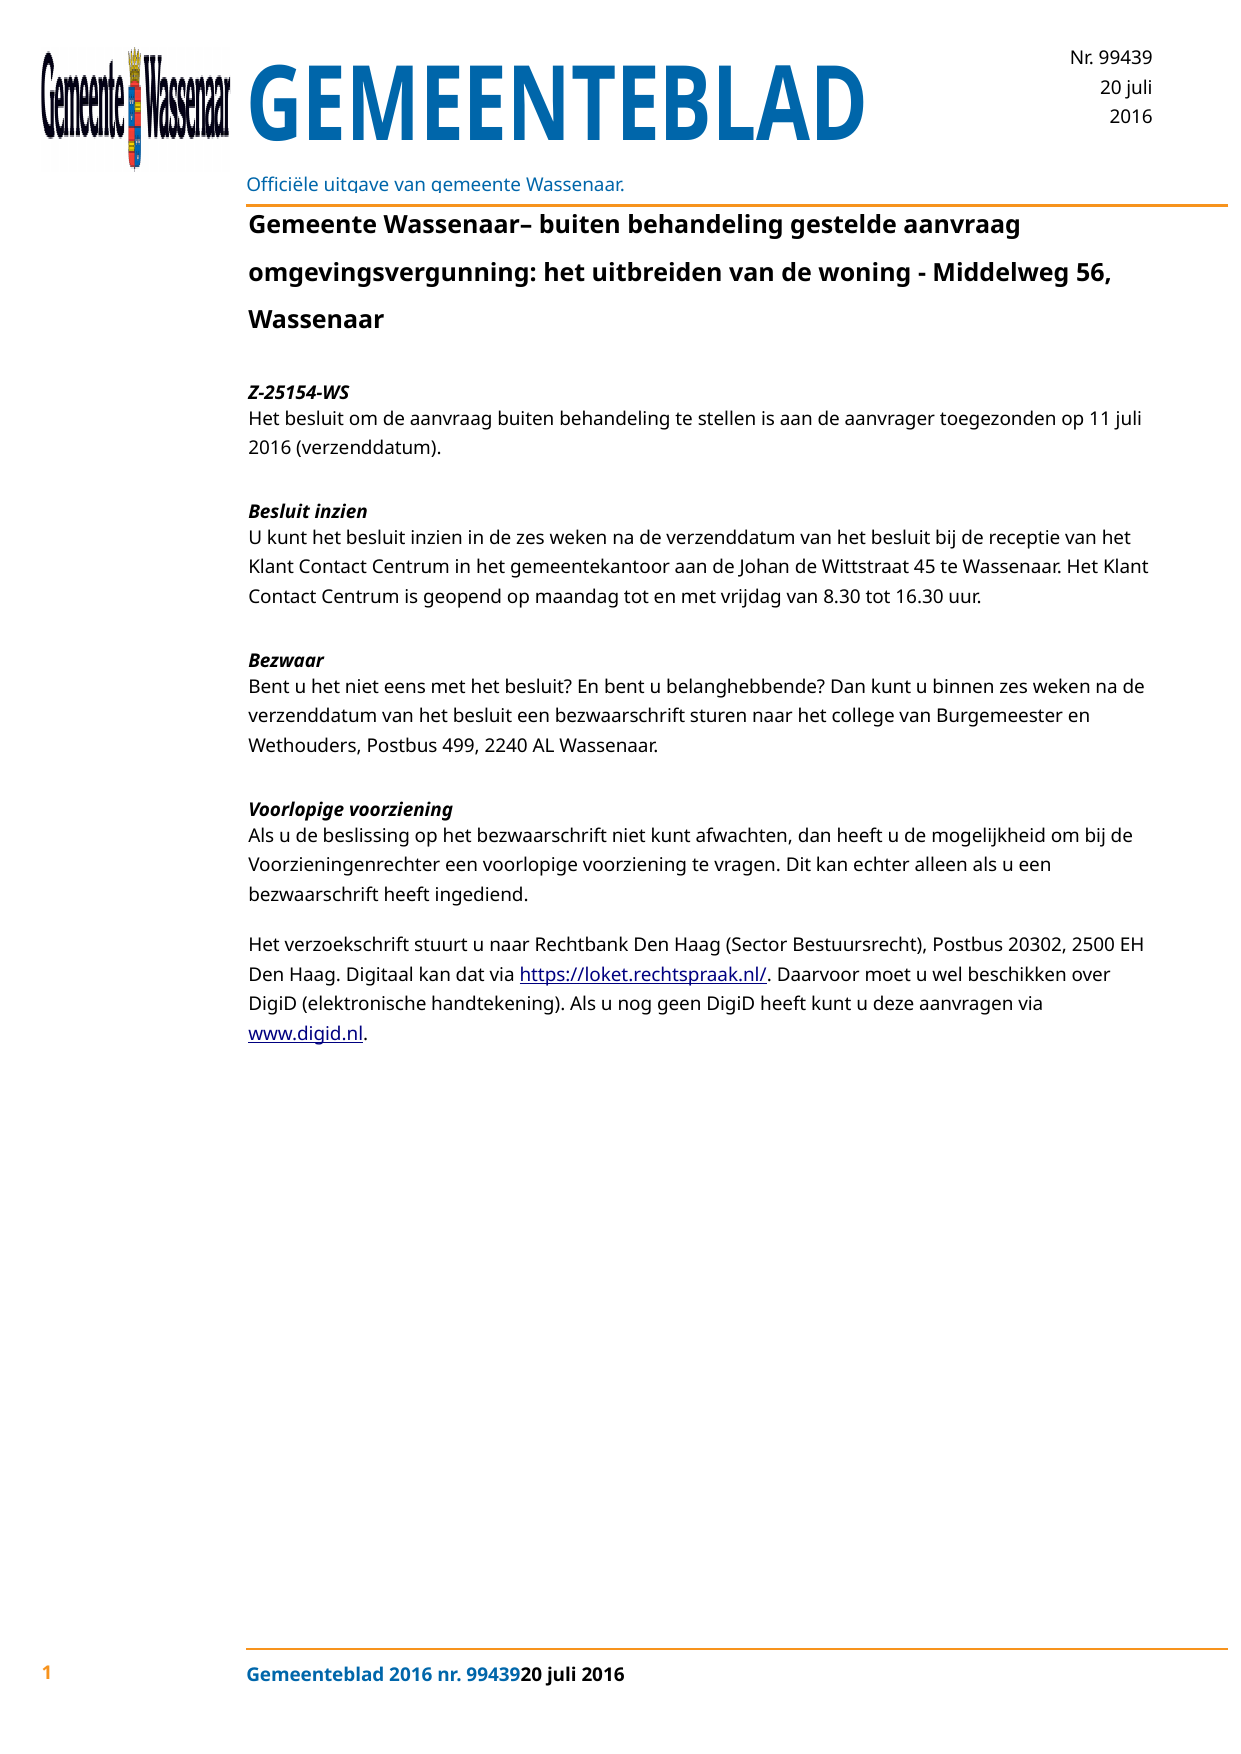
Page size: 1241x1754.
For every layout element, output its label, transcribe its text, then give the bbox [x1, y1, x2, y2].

text Besluit inzien [248, 498, 1152, 524]
text Z-25154-WS [248, 379, 1152, 405]
text Gemeente Wassenaar– buiten behandeling gestelde aanvraag omgevingsvergunning: het uitbreiden van de woning - Middelweg 56, Wassenaar [248, 207, 1152, 336]
text Voorlopige voorziening [248, 796, 1152, 822]
text Bent u het niet eens met het besluit? En bent u belanghebbende? Dan kunt u binnen zes weken na de verzenddatum van het besluit een bezwaarschrift sturen naar het college van Burgemeester en Wethouders, Postbus 499, 2240 AL Wassenaar. [248, 673, 1152, 758]
text Bezwaar [248, 647, 1152, 673]
text Het besluit om de aanvraag buiten behandeling te stellen is aan de aanvrager toegezonden op 11 juli 2016 (verzenddatum). [248, 405, 1152, 460]
text Het verzoekschrift stuurt u naar Rechtbank Den Haag (Sector Bestuursrecht), Postbus 20302, 2500 EH Den Haag. Digitaal kan dat via https://loket.rechtspraak.nl/. Daarvoor moet u wel beschikken over DigiD (elektronische handtekening). Als u nog geen DigiD heeft kunt u deze aanvragen via www.digid.nl. [248, 931, 1152, 1046]
text U kunt het besluit inzien in de zes weken na de verzenddatum van het besluit bij de receptie van het Klant Contact Centrum in het gemeentekantoor aan de Johan de Wittstraat 45 te Wassenaar. Het Klant Contact Centrum is geopend op maandag tot en met vrijdag van 8.30 tot 16.30 uur. [248, 524, 1152, 609]
picture [41, 47, 231, 172]
text Als u de beslissing op het bezwaarschrift niet kunt afwachten, dan heeft u de mogelijkheid om bij de Voorzieningenrechter een voorlopige voorziening te vragen. Dit kan echter alleen als u een bezwaarschrift heeft ingediend. [248, 822, 1152, 907]
